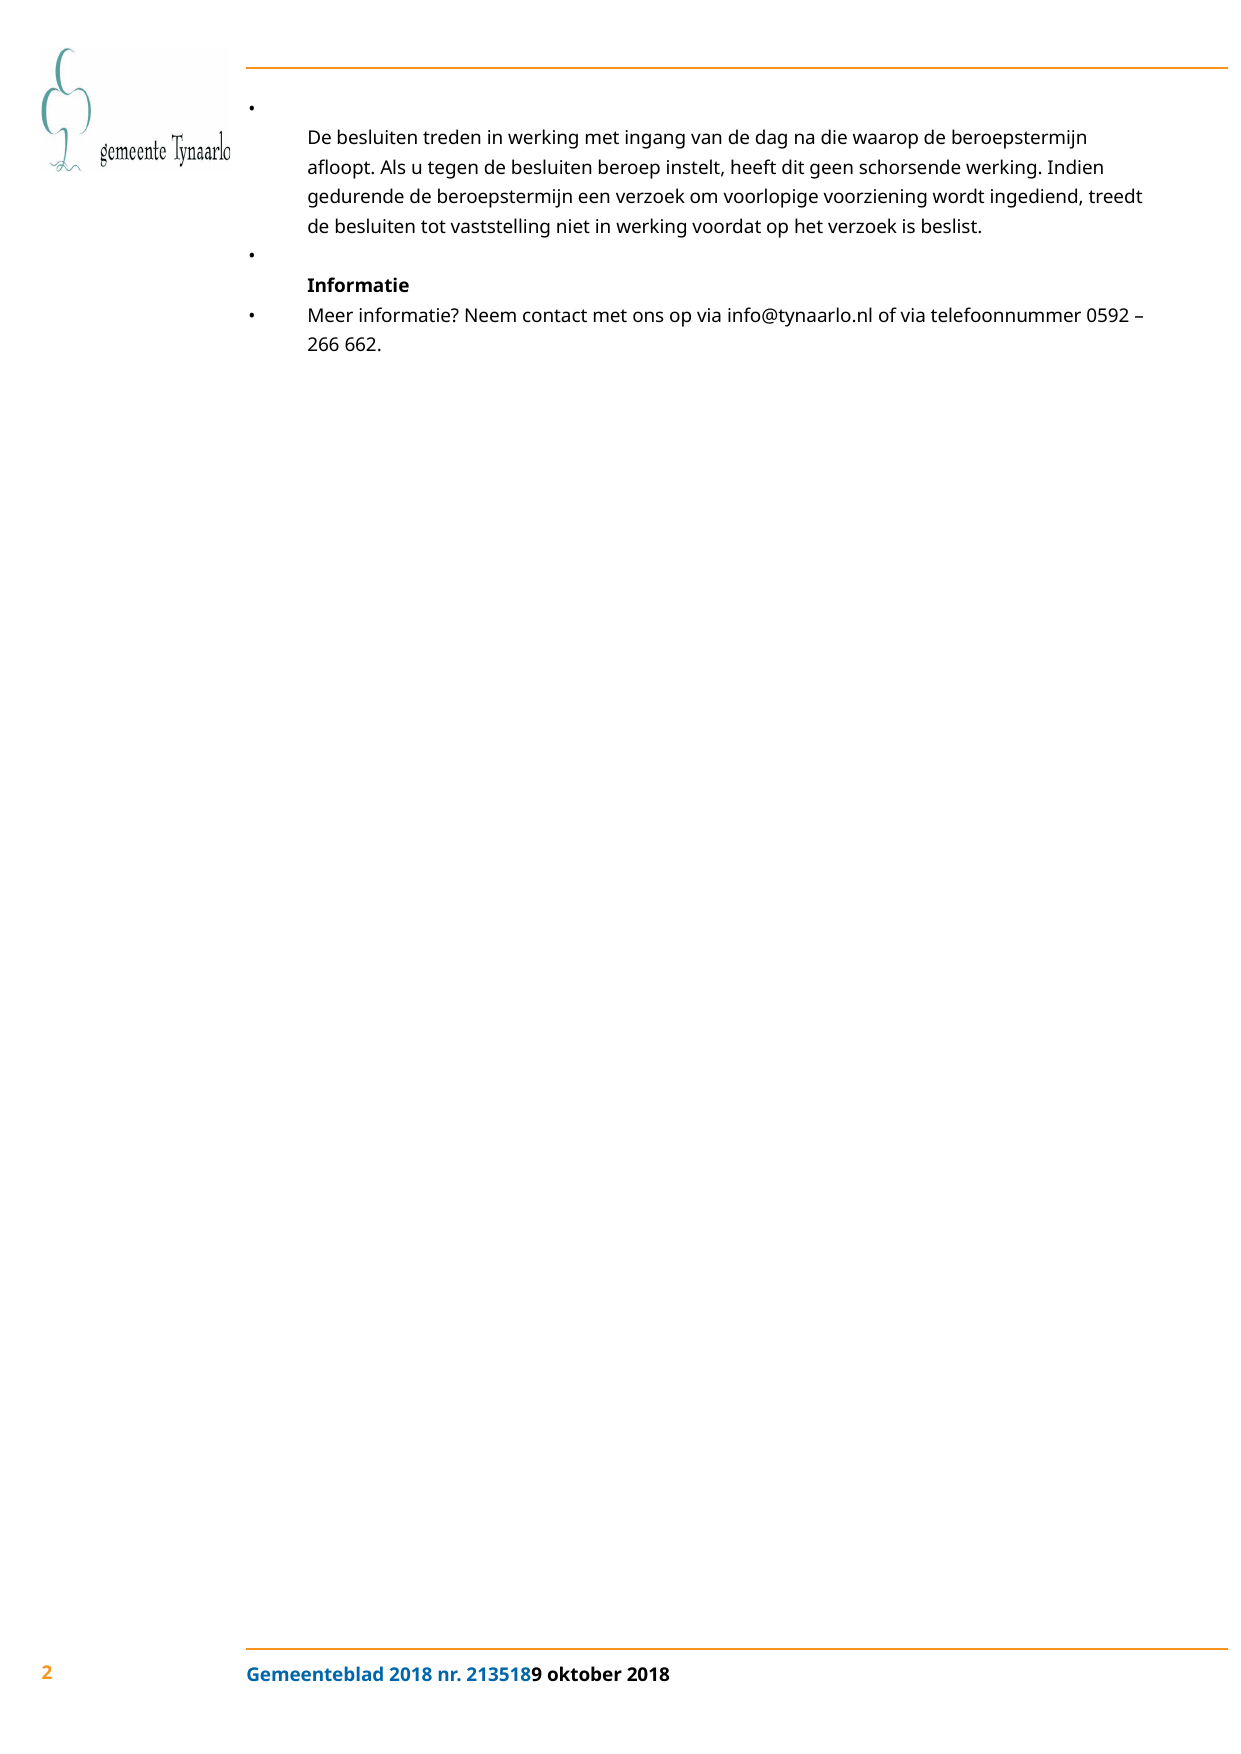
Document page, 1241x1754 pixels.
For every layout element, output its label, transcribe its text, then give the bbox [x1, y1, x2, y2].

list De besluiten treden in werking met ingang van de dag na die waarop de beroepstermijn afloopt. Als u tegen de besluiten beroep instelt, heeft dit geen schorsende werking. Indien gedurende de beroepstermijn een verzoek om voorlopige voorziening wordt ingediend, treedt de besluiten tot vaststelling niet in werking voordat op het verzoek is beslist. [248, 124, 1152, 239]
picture [41, 47, 231, 172]
list Informatie [248, 272, 1152, 298]
list Meer informatie? Neem contact met ons op via info@tynaarlo.nl of via telefoonnummer 0592 – 266 662. [248, 302, 1152, 357]
